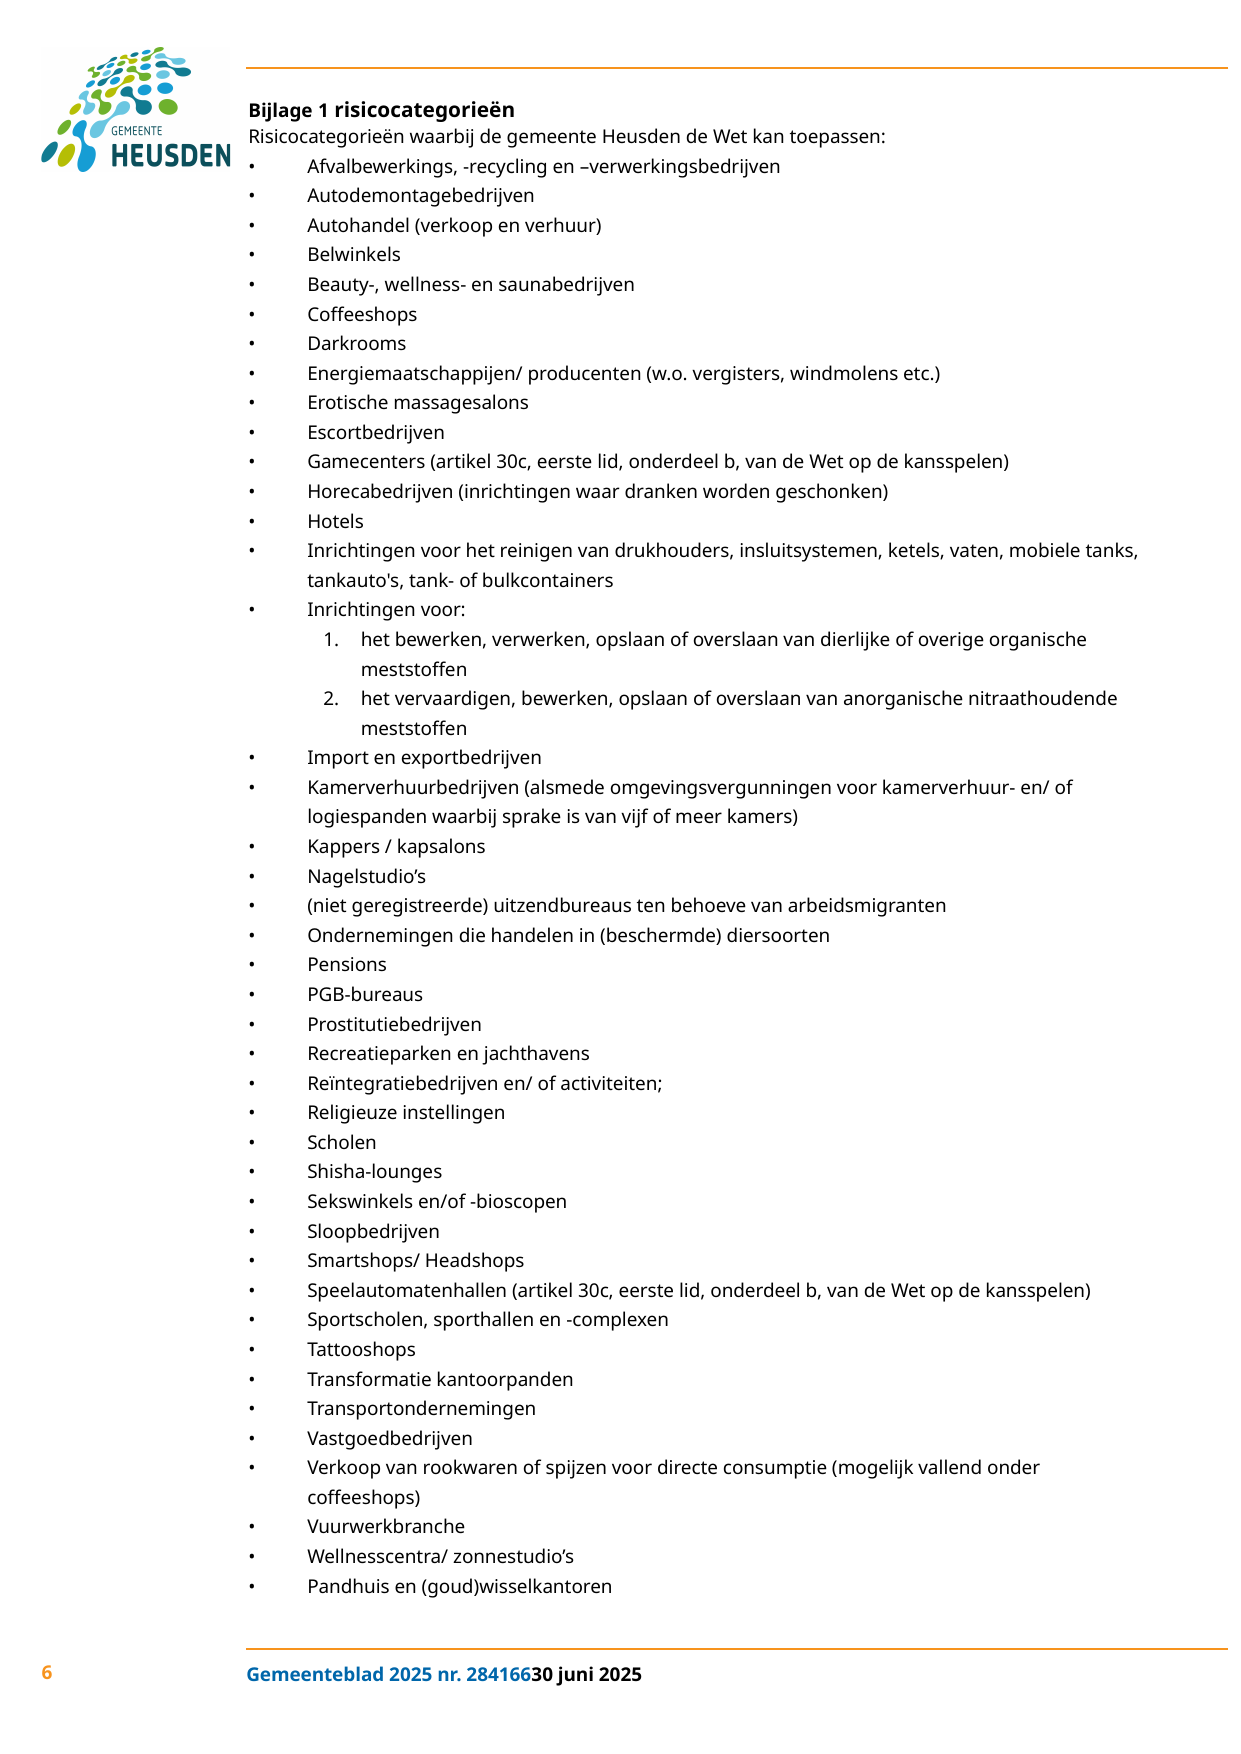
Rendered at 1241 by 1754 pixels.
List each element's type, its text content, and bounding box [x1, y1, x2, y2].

list Beauty-, wellness- en saunabedrijven [248, 271, 1152, 297]
list Scholen [248, 1129, 1152, 1155]
list Gamecenters (artikel 30c, eerste lid, onderdeel b, van de Wet op de kansspelen) [248, 449, 1152, 474]
list Tattooshops [248, 1336, 1152, 1362]
list Kappers / kapsalons [248, 833, 1152, 859]
list het bewerken, verwerken, opslaan of overslaan van dierlijke of overige organische meststoffen [323, 626, 1152, 682]
list Escortbedrijven [248, 419, 1152, 445]
list Autodemontagebedrijven [248, 182, 1152, 208]
list Inrichtingen voor: [248, 597, 1152, 622]
list Vuurwerkbranche [248, 1514, 1152, 1539]
list Darkrooms [248, 330, 1152, 356]
list Sekswinkels en/of -bioscopen [248, 1188, 1152, 1214]
list Belwinkels [248, 242, 1152, 267]
text Risicocategorieën waarbij de gemeente Heusden de Wet kan toepassen: [248, 123, 1152, 149]
list Wellnesscentra/ zonnestudio’s [248, 1543, 1152, 1569]
list Autohandel (verkoop en verhuur) [248, 212, 1152, 238]
list Afvalbewerkings, -recycling en –verwerkingsbedrijven [248, 153, 1152, 179]
list Transformatie kantoorpanden [248, 1366, 1152, 1392]
list Horecabedrijven (inrichtingen waar dranken worden geschonken) [248, 478, 1152, 504]
list het vervaardigen, bewerken, opslaan of overslaan van anorganische nitraathoudende meststoffen [323, 685, 1152, 741]
list Hotels [248, 508, 1152, 534]
list Verkoop van rookwaren of spijzen voor directe consumptie (mogelijk vallend onder coffeeshops) [248, 1454, 1152, 1510]
list Erotische massagesalons [248, 389, 1152, 415]
list Transportondernemingen [248, 1395, 1152, 1421]
list Pensions [248, 952, 1152, 977]
list Religieuze instellingen [248, 1099, 1152, 1125]
list Pandhuis en (goud)wisselkantoren [248, 1573, 1152, 1599]
list Prostitutiebedrijven [248, 1011, 1152, 1037]
text Bijlage 1 risicocategorieën [248, 95, 1152, 123]
list Kamerverhuurbedrijven (alsmede omgevingsvergunningen voor kamerverhuur- en/ of logiespanden waarbij sprake is van vijf of meer kamers) [248, 774, 1152, 829]
list Energiemaatschappijen/ producenten (w.o. vergisters, windmolens etc.) [248, 360, 1152, 386]
list Shisha-lounges [248, 1159, 1152, 1184]
picture [41, 47, 231, 172]
list Inrichtingen voor het reinigen van drukhouders, insluitsystemen, ketels, vaten, mobiele tanks, tankauto's, tank- of bulkcontainers [248, 537, 1152, 593]
list Speelautomatenhallen (artikel 30c, eerste lid, onderdeel b, van de Wet op de kansspelen) [248, 1277, 1152, 1303]
list Sloopbedrijven [248, 1218, 1152, 1244]
list Nagelstudio’s [248, 863, 1152, 889]
list PGB-bureaus [248, 981, 1152, 1007]
list Import en exportbedrijven [248, 744, 1152, 770]
list Vastgoedbedrijven [248, 1425, 1152, 1451]
list Coffeeshops [248, 301, 1152, 327]
list Recreatieparken en jachthavens [248, 1040, 1152, 1066]
list (niet geregistreerde) uitzendbureaus ten behoeve van arbeidsmigranten [248, 892, 1152, 918]
list Smartshops/ Headshops [248, 1247, 1152, 1273]
list Reïntegratiebedrijven en/ of activiteiten; [248, 1070, 1152, 1096]
list Ondernemingen die handelen in (beschermde) diersoorten [248, 922, 1152, 948]
list Sportscholen, sporthallen en -complexen [248, 1307, 1152, 1332]
